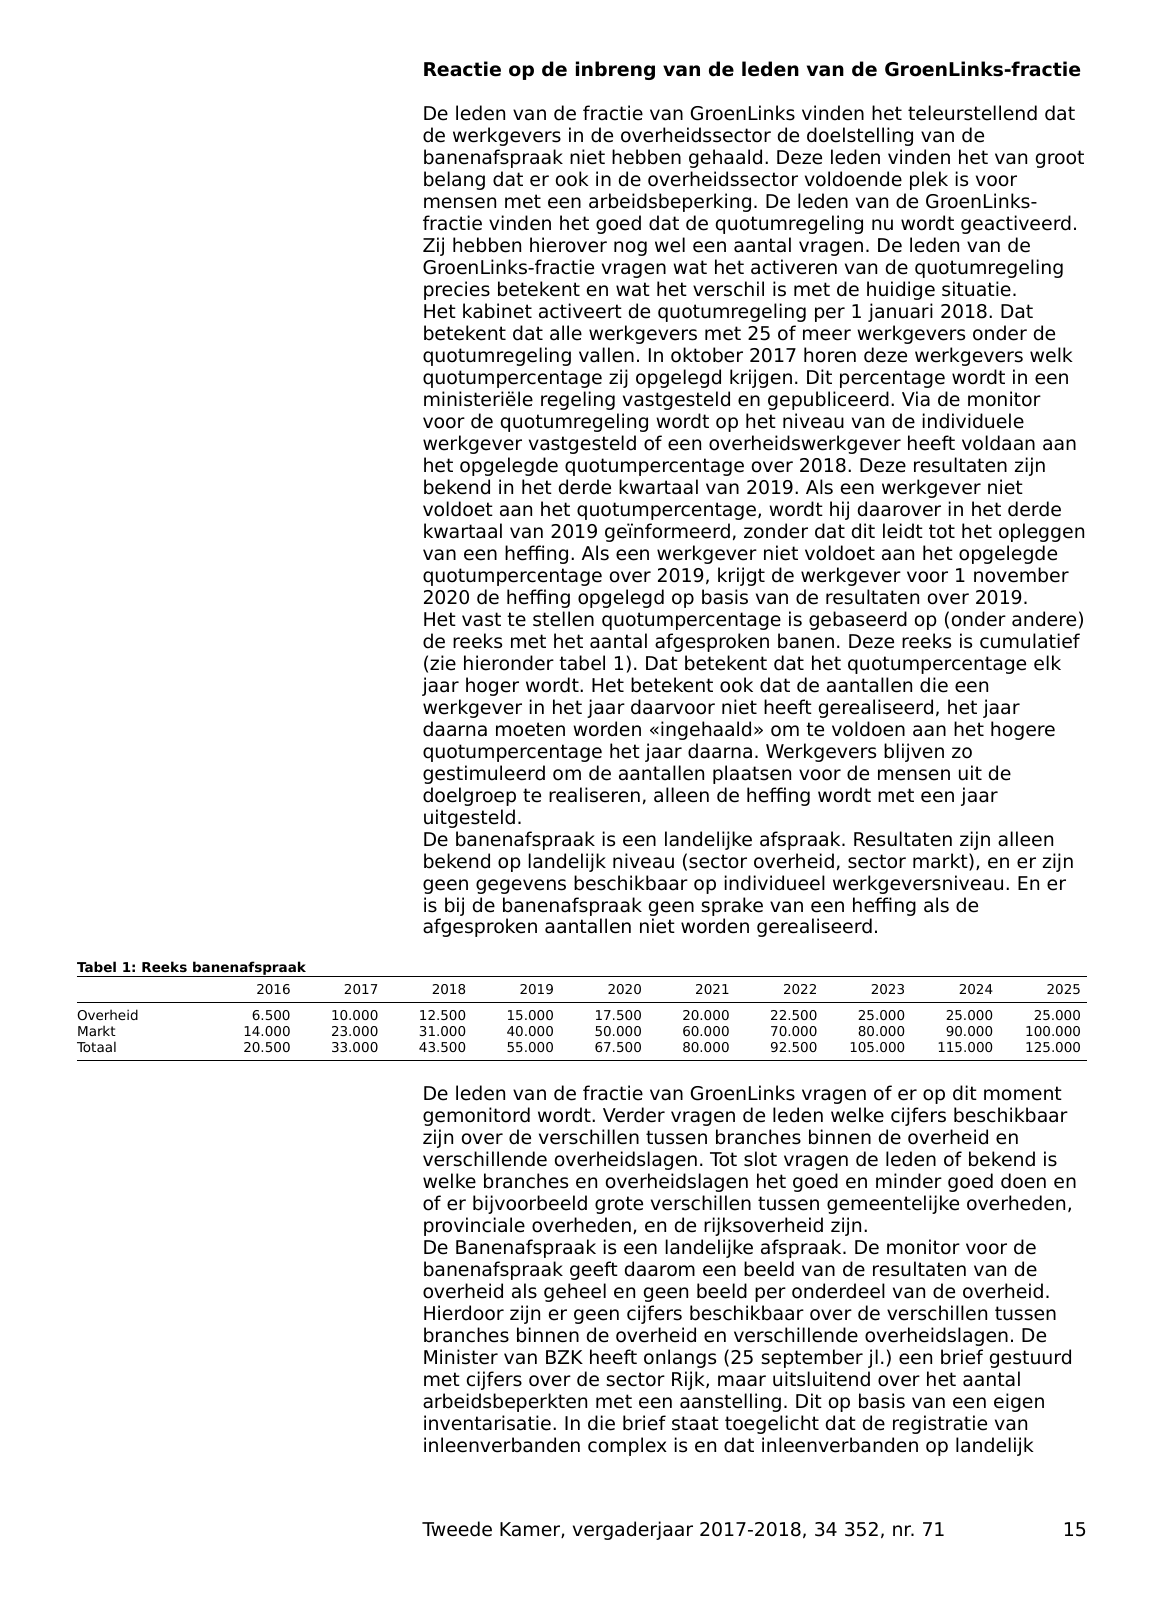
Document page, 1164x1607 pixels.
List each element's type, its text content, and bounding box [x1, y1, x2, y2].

table_cell Totaal [77, 1039, 208, 1060]
table_cell 20.000 [648, 1003, 735, 1024]
text Het kabinet activeert de quotumregeling per 1 januari 2018. Dat betekent dat alle werkgevers met 25 of meer werkgevers onder de quotumregeling vallen. In oktober 2017 horen deze werkgevers welk quotumpercentage zij opgelegd krijgen. Dit percentage wordt in een ministeriële regeling vastgesteld en gepubliceerd. Via de monitor voor de quotumregeling wordt op het niveau van de individuele werkgever vastgesteld of een overheidswerkgever heeft voldaan aan het opgelegde quotumpercentage over 2018. Deze resultaten zijn bekend in het derde kwartaal van 2019. Als een werkgever niet voldoet aan het quotumpercentage, wordt hij daarover in het derde kwartaal van 2019 geïnformeerd, zonder dat dit leidt tot het opleggen van een heffing. Als een werkgever niet voldoet aan het opgelegde quotumpercentage over 2019, krijgt de werkgever voor 1 november 2020 de heffing opgelegd op basis van de resultaten over 2019. [422, 301, 1087, 609]
table_cell 125.000 [999, 1039, 1087, 1060]
text De leden van de fractie van GroenLinks vragen of er op dit moment gemonitord wordt. Verder vragen de leden welke cijfers beschikbaar zijn over de verschillen tussen branches binnen de overheid en verschillende overheidslagen. Tot slot vragen de leden of bekend is welke branches en overheidslagen het goed en minder goed doen en of er bijvoorbeeld grote verschillen tussen gemeentelijke overheden, provinciale overheden, en de rijksoverheid zijn. [422, 1083, 1087, 1237]
table_cell 115.000 [911, 1039, 999, 1060]
table_cell 20.500 [209, 1039, 296, 1060]
table_cell Overheid [77, 1003, 208, 1024]
text Het vast te stellen quotumpercentage is gebaseerd op (onder andere) de reeks met het aantal afgesproken banen. Deze reeks is cumulatief (zie hieronder tabel 1). Dat betekent dat het quotumpercentage elk jaar hoger wordt. Het betekent ook dat de aantallen die een werkgever in het jaar daarvoor niet heeft gerealiseerd, het jaar daarna moeten worden «ingehaald» om te voldoen aan het hogere quotumpercentage het jaar daarna. Werkgevers blijven zo gestimuleerd om de aantallen plaatsen voor de mensen uit de doelgroep te realiseren, alleen de heffing wordt met een jaar uitgesteld. [422, 609, 1087, 828]
text De banenafspraak is een landelijke afspraak. Resultaten zijn alleen bekend op landelijk niveau (sector overheid, sector markt), en er zijn geen gegevens beschikbaar op individueel werkgeversniveau. En er is bij de banenafspraak geen sprake van een heffing als de afgesproken aantallen niet worden gerealiseerd. [422, 828, 1087, 938]
table_cell 2022 [735, 977, 823, 1002]
table_cell 22.500 [735, 1003, 823, 1024]
table_cell 90.000 [911, 1024, 999, 1039]
table_cell 43.500 [384, 1039, 472, 1060]
table_cell 2023 [823, 977, 911, 1002]
table_cell 60.000 [648, 1024, 735, 1039]
table_cell 2024 [911, 977, 999, 1002]
table_cell 25.000 [823, 1003, 911, 1024]
table_cell 55.000 [472, 1039, 560, 1060]
table_cell 31.000 [384, 1024, 472, 1039]
table_cell 2017 [296, 977, 384, 1002]
table_cell 2016 [209, 977, 296, 1002]
table_cell 100.000 [999, 1024, 1087, 1039]
text De leden van de fractie van GroenLinks vinden het teleurstellend dat de werkgevers in de overheidssector de doelstelling van de banenafspraak niet hebben gehaald. Deze leden vinden het van groot belang dat er ook in de overheidssector voldoende plek is voor mensen met een arbeidsbeperking. De leden van de GroenLinks-fractie vinden het goed dat de quotumregeling nu wordt geactiveerd. Zij hebben hierover nog wel een aantal vragen. De leden van de GroenLinks-fractie vragen wat het activeren van de quotumregeling precies betekent en wat het verschil is met de huidige situatie. [422, 103, 1087, 301]
table_cell 14.000 [209, 1024, 296, 1039]
table_cell 2021 [648, 977, 735, 1002]
table_cell 17.500 [560, 1003, 647, 1024]
table_cell 105.000 [823, 1039, 911, 1060]
table_cell 10.000 [296, 1003, 384, 1024]
table_cell 25.000 [999, 1003, 1087, 1024]
table_cell [77, 977, 208, 1002]
table_cell Markt [77, 1024, 208, 1039]
table_header Tabel 1: Reeks banenafspraak [77, 960, 1087, 976]
table_cell 80.000 [648, 1039, 735, 1060]
table_cell 40.000 [472, 1024, 560, 1039]
table_cell 92.500 [735, 1039, 823, 1060]
table_cell 12.500 [384, 1003, 472, 1024]
table_cell 2019 [472, 977, 560, 1002]
table_cell 80.000 [823, 1024, 911, 1039]
text De Banenafspraak is een landelijke afspraak. De monitor voor de banenafspraak geeft daarom een beeld van de resultaten van de overheid als geheel en geen beeld per onderdeel van de overheid. Hierdoor zijn er geen cijfers beschikbaar over de verschillen tussen branches binnen de overheid en verschillende overheidslagen. De Minister van BZK heeft onlangs (25 september jl.) een brief gestuurd met cijfers over de sector Rijk, maar uitsluitend over het aantal arbeidsbeperkten met een aanstelling. Dit op basis van een eigen inventarisatie. In die brief staat toegelicht dat de registratie van inleenverbanden complex is en dat inleenverbanden op landelijk [422, 1237, 1087, 1457]
table_cell 2025 [999, 977, 1087, 1002]
table_cell 23.000 [296, 1024, 384, 1039]
table_cell 33.000 [296, 1039, 384, 1060]
table_cell 2020 [560, 977, 647, 1002]
table_cell 2018 [384, 977, 472, 1002]
table_cell 25.000 [911, 1003, 999, 1024]
table_cell 70.000 [735, 1024, 823, 1039]
table_cell 50.000 [560, 1024, 647, 1039]
subtitle Reactie op de inbreng van de leden van de GroenLinks-fractie [422, 59, 1087, 81]
table_cell 6.500 [209, 1003, 296, 1024]
table_cell 15.000 [472, 1003, 560, 1024]
table_cell 67.500 [560, 1039, 647, 1060]
